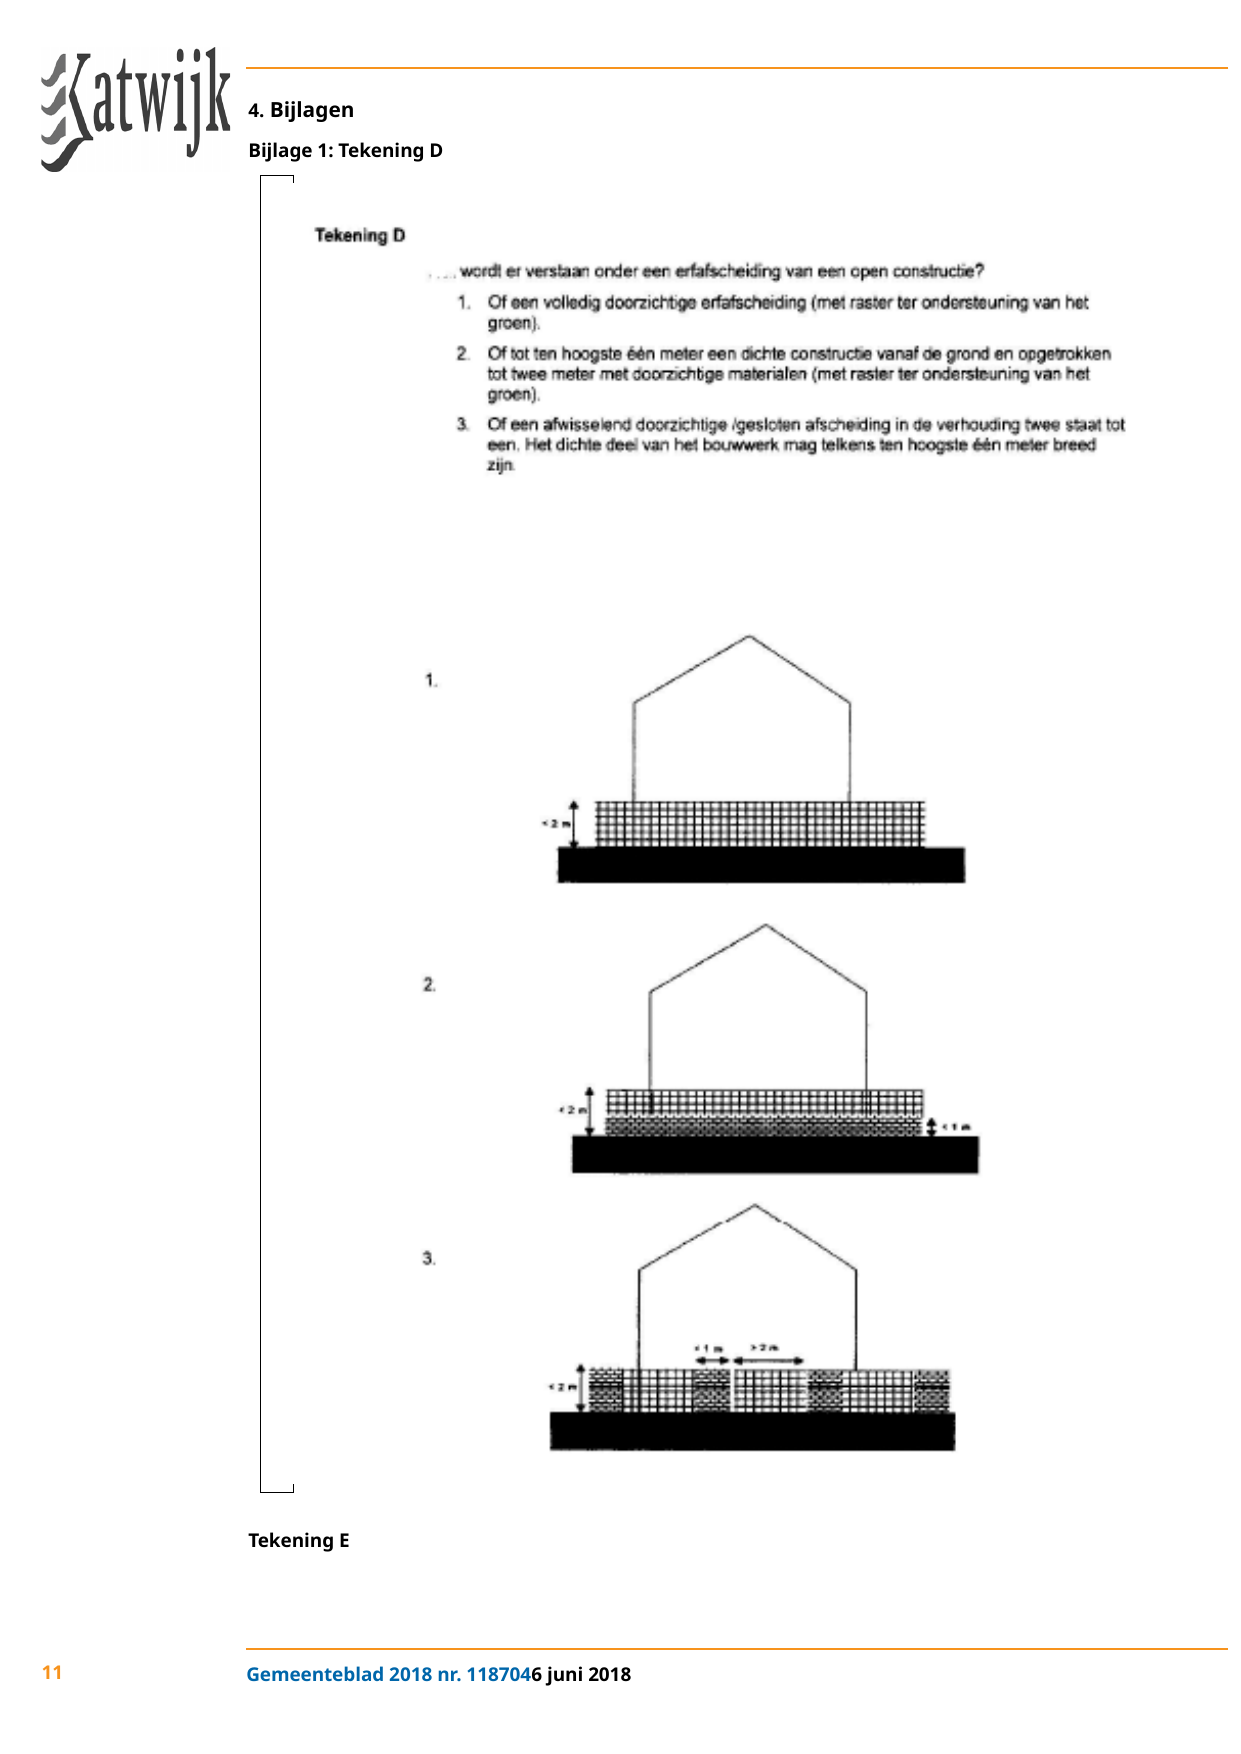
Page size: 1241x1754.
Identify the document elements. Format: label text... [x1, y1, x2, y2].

text Bijlage 1: Tekening D [248, 137, 1152, 163]
picture [268, 183, 1173, 1484]
text 4. Bijlagen [248, 95, 1152, 123]
picture [41, 47, 231, 172]
text Tekening E [248, 1527, 1152, 1553]
